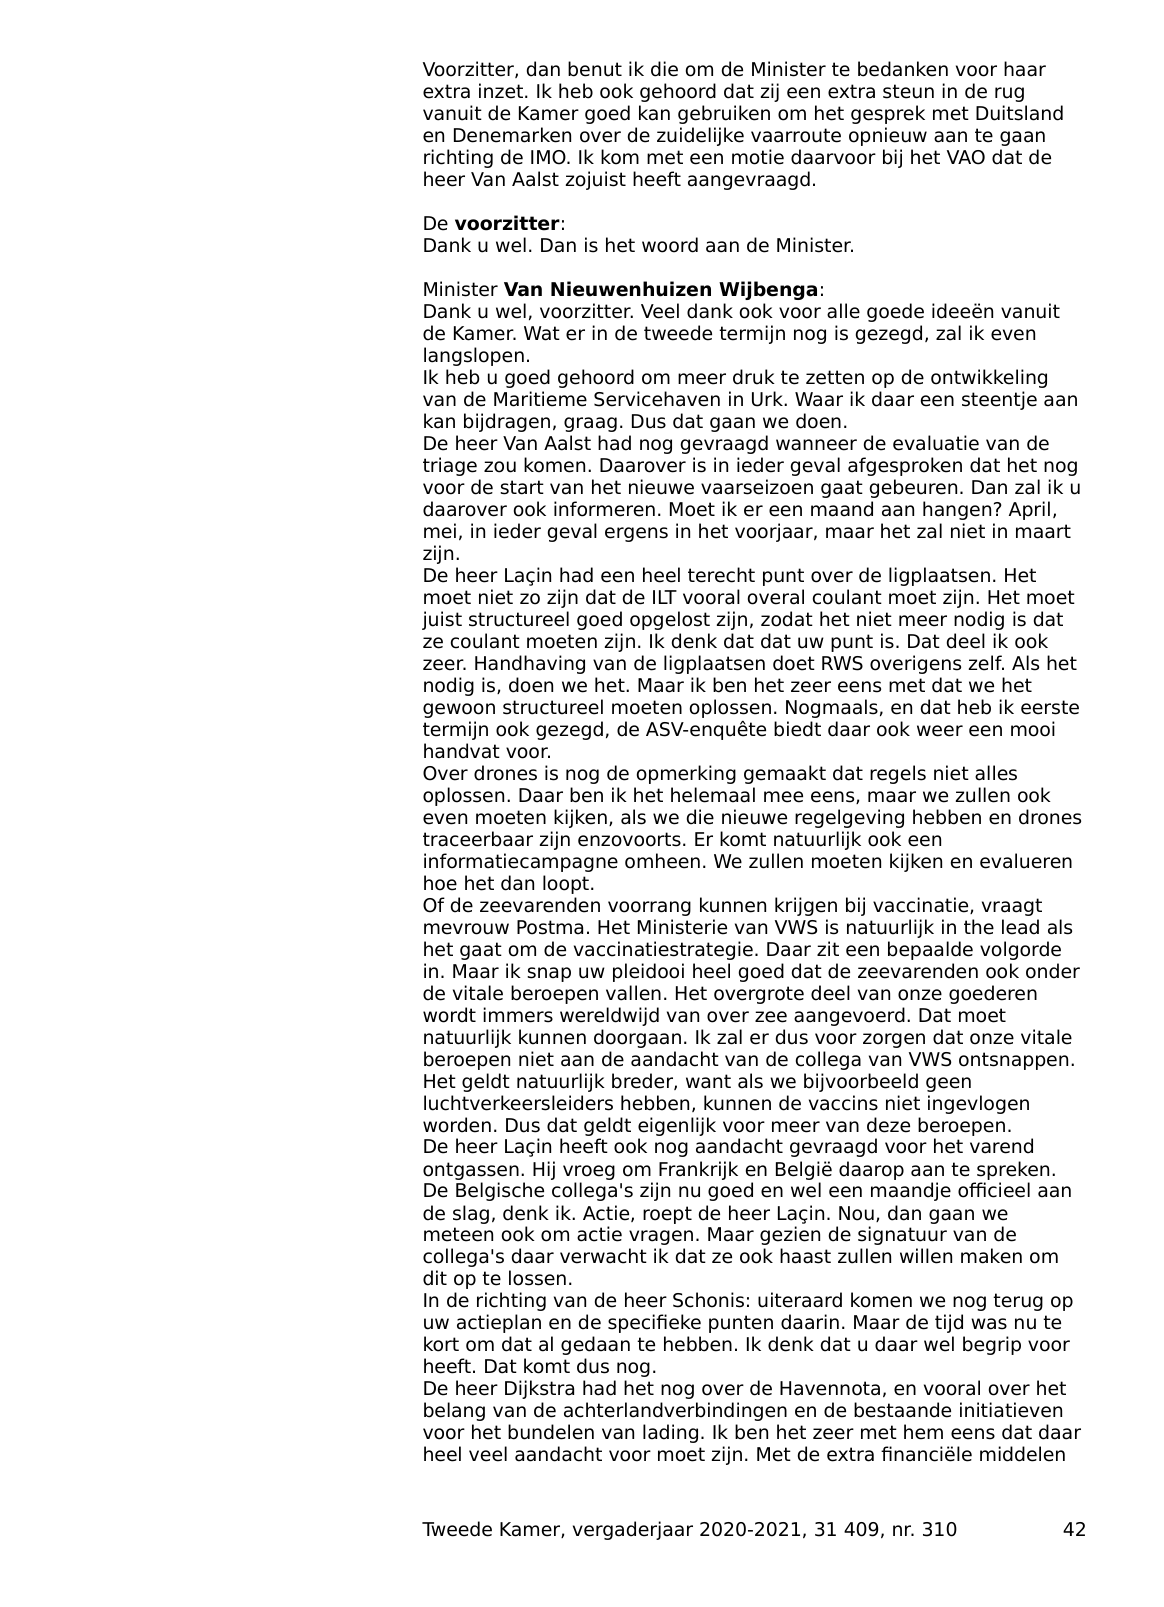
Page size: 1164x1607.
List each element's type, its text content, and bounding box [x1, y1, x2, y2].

text De heer Laçin heeft ook nog aandacht gevraagd voor het varend ontgassen. Hij vroeg om Frankrijk en België daarop aan te spreken. De Belgische collega's zijn nu goed en wel een maandje officieel aan de slag, denk ik. Actie, roept de heer Laçin. Nou, dan gaan we meteen ook om actie vragen. Maar gezien de signatuur van de collega's daar verwacht ik dat ze ook haast zullen willen maken om dit op te lossen. [422, 1136, 1087, 1290]
text De heer Laçin had een heel terecht punt over de ligplaatsen. Het moet niet zo zijn dat de ILT vooral overal coulant moet zijn. Het moet juist structureel goed opgelost zijn, zodat het niet meer nodig is dat ze coulant moeten zijn. Ik denk dat dat uw punt is. Dat deel ik ook zeer. Handhaving van de ligplaatsen doet RWS overigens zelf. Als het nodig is, doen we het. Maar ik ben het zeer eens met dat we het gewoon structureel moeten oplossen. Nogmaals, en dat heb ik eerste termijn ook gezegd, de ASV-enquête biedt daar ook weer een mooi handvat voor. [422, 565, 1087, 763]
text De voorzitter: [422, 213, 1087, 235]
text In de richting van de heer Schonis: uiteraard komen we nog terug op uw actieplan en de specifieke punten daarin. Maar de tijd was nu te kort om dat al gedaan te hebben. Ik denk dat u daar wel begrip voor heeft. Dat komt dus nog. [422, 1290, 1087, 1378]
text Dank u wel, voorzitter. Veel dank ook voor alle goede ideeën vanuit de Kamer. Wat er in de tweede termijn nog is gezegd, zal ik even langslopen. [422, 301, 1087, 367]
text Dank u wel. Dan is het woord aan de Minister. [422, 235, 1087, 257]
text Ik heb u goed gehoord om meer druk te zetten op de ontwikkeling van de Maritieme Servicehaven in Urk. Waar ik daar een steentje aan kan bijdragen, graag. Dus dat gaan we doen. [422, 367, 1087, 433]
text Of de zeevarenden voorrang kunnen krijgen bij vaccinatie, vraagt mevrouw Postma. Het Ministerie van VWS is natuurlijk in the lead als het gaat om de vaccinatiestrategie. Daar zit een bepaalde volgorde in. Maar ik snap uw pleidooi heel goed dat de zeevarenden ook onder de vitale beroepen vallen. Het overgrote deel van onze goederen wordt immers wereldwijd van over zee aangevoerd. Dat moet natuurlijk kunnen doorgaan. Ik zal er dus voor zorgen dat onze vitale beroepen niet aan de aandacht van de collega van VWS ontsnappen. Het geldt natuurlijk breder, want als we bijvoorbeeld geen luchtverkeersleiders hebben, kunnen de vaccins niet ingevlogen worden. Dus dat geldt eigenlijk voor meer van deze beroepen. [422, 895, 1087, 1136]
text Minister Van Nieuwenhuizen Wijbenga: [422, 279, 1087, 301]
text De heer Dijkstra had het nog over de Havennota, en vooral over het belang van de achterlandverbindingen en de bestaande initiatieven voor het bundelen van lading. Ik ben het zeer met hem eens dat daar heel veel aandacht voor moet zijn. Met de extra financiële middelen [422, 1378, 1087, 1466]
text Over drones is nog de opmerking gemaakt dat regels niet alles oplossen. Daar ben ik het helemaal mee eens, maar we zullen ook even moeten kijken, als we die nieuwe regelgeving hebben en drones traceerbaar zijn enzovoorts. Er komt natuurlijk ook een informatiecampagne omheen. We zullen moeten kijken en evalueren hoe het dan loopt. [422, 763, 1087, 895]
text Voorzitter, dan benut ik die om de Minister te bedanken voor haar extra inzet. Ik heb ook gehoord dat zij een extra steun in de rug vanuit de Kamer goed kan gebruiken om het gesprek met Duitsland en Denemarken over de zuidelijke vaarroute opnieuw aan te gaan richting de IMO. Ik kom met een motie daarvoor bij het VAO dat de heer Van Aalst zojuist heeft aangevraagd. [422, 59, 1087, 191]
text De heer Van Aalst had nog gevraagd wanneer de evaluatie van de triage zou komen. Daarover is in ieder geval afgesproken dat het nog voor de start van het nieuwe vaarseizoen gaat gebeuren. Dan zal ik u daarover ook informeren. Moet ik er een maand aan hangen? April, mei, in ieder geval ergens in het voorjaar, maar het zal niet in maart zijn. [422, 433, 1087, 565]
